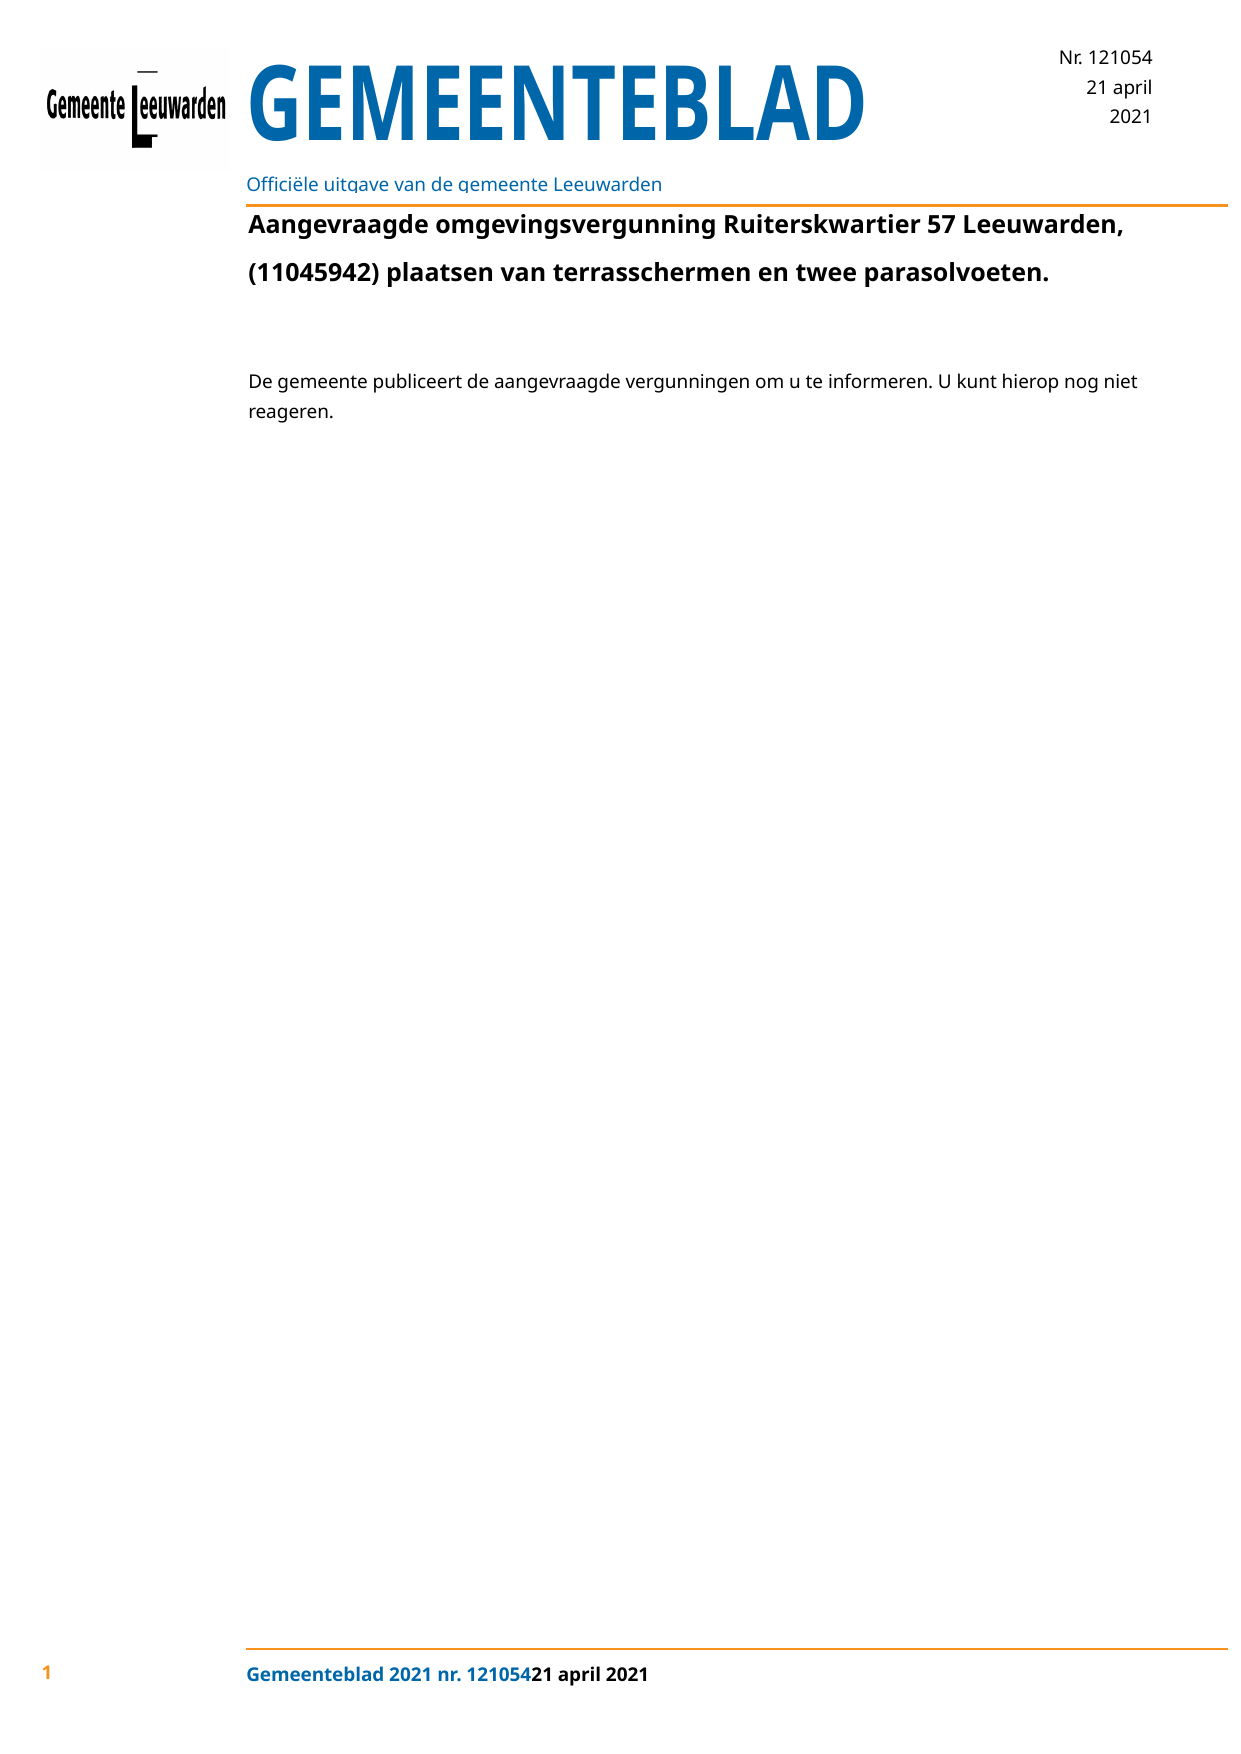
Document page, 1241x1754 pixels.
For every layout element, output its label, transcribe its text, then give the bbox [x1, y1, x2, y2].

text Aangevraagde omgevingsvergunning Ruiterskwartier 57 Leeuwarden, (11045942) plaatsen van terrasschermen en twee parasolvoeten. [248, 207, 1152, 288]
picture [41, 47, 231, 172]
text De gemeente publiceert de aangevraagde vergunningen om u te informeren. U kunt hierop nog niet reageren. [248, 368, 1152, 424]
